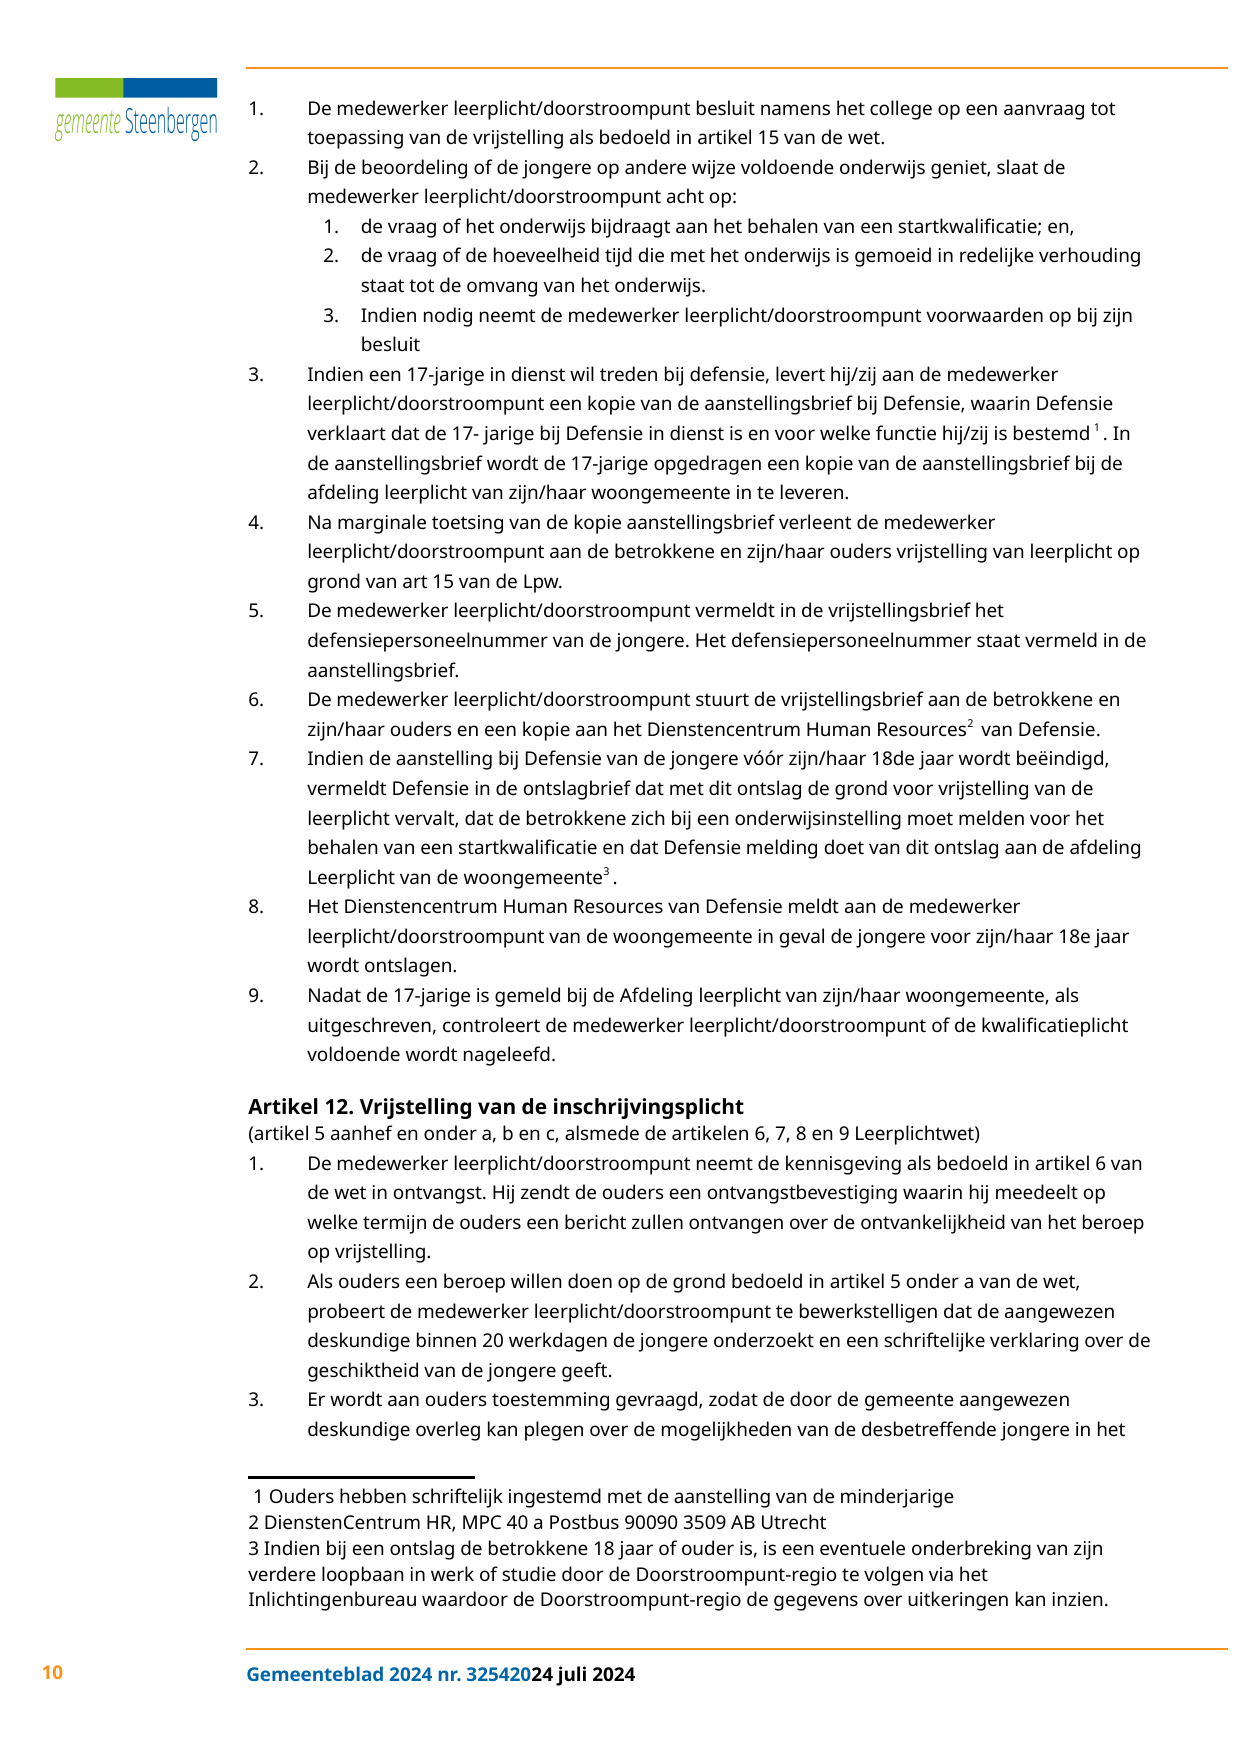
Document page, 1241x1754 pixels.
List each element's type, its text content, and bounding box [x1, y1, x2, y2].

list Er wordt aan ouders toestemming gevraagd, zodat de door de gemeente aangewezen deskundige overleg kan plegen over de mogelijkheden van de desbetreffende jongere in het [248, 1387, 1152, 1442]
list Als ouders een beroep willen doen op de grond bedoeld in artikel 5 onder a van de wet, probeert de medewerker leerplicht/doorstroompunt te bewerkstelligen dat de aangewezen deskundige binnen 20 werkdagen de jongere onderzoekt en een schriftelijke verklaring over de geschiktheid van de jongere geeft. [248, 1268, 1152, 1383]
list De medewerker leerplicht/doorstroompunt besluit namens het college op een aanvraag tot toepassing van de vrijstelling als bedoeld in artikel 15 van de wet. [248, 95, 1152, 150]
list DienstenCentrum HR, MPC 40 a Postbus 90090 3509 AB Utrecht [248, 1509, 1152, 1535]
list Indien bij een ontslag de betrokkene 18 jaar of ouder is, is een eventuele onderbreking van zijn verdere loopbaan in werk of studie door de Doorstroompunt-regio te volgen via het Inlichtingenbureau waardoor de Doorstroompunt-regio de gegevens over uitkeringen kan inzien. [248, 1535, 1152, 1612]
list de vraag of het onderwijs bijdraagt aan het behalen van een startkwalificatie; en, [323, 213, 1152, 239]
list Het Dienstencentrum Human Resources van Defensie meldt aan de medewerker leerplicht/doorstroompunt van de woongemeente in geval de jongere voor zijn/haar 18e jaar wordt ontslagen. [248, 893, 1152, 978]
list De medewerker leerplicht/doorstroompunt neemt de kennisgeving als bedoeld in artikel 6 van de wet in ontvangst. Hij zendt de ouders een ontvangstbevestiging waarin hij meedeelt op welke termijn de ouders een bericht zullen ontvangen over de ontvankelijkheid van het beroep op vrijstelling. [248, 1150, 1152, 1264]
list Ouders hebben schriftelijk ingestemd met de aanstelling van de minderjarige [248, 1483, 1152, 1509]
text (artikel 5 aanhef en onder a, b en c, alsmede de artikelen 6, 7, 8 en 9 Leerplichtwet) [248, 1120, 1152, 1146]
list Bij de beoordeling of de jongere op andere wijze voldoende onderwijs geniet, slaat de medewerker leerplicht/doorstroompunt acht op: [248, 154, 1152, 209]
list Indien een 17-jarige in dienst wil treden bij defensie, levert hij/zij aan de medewerker leerplicht/doorstroompunt een kopie van de aanstellingsbrief bij Defensie, waarin Defensie verklaart dat de 17- jarige bij Defensie in dienst is en voor welke functie hij/zij is bestemd. In de aanstellingsbrief wordt de 17-jarige opgedragen een kopie van de aanstellingsbrief bij de afdeling leerplicht van zijn/haar woongemeente in te leveren. [248, 361, 1152, 505]
text Artikel 12. Vrijstelling van de inschrijvingsplicht [248, 1092, 1152, 1120]
list Na marginale toetsing van de kopie aanstellingsbrief verleent de medewerker leerplicht/doorstroompunt aan de betrokkene en zijn/haar ouders vrijstelling van leerplicht op grond van art 15 van de Lpw. [248, 509, 1152, 594]
list Indien de aanstelling bij Defensie van de jongere vóór zijn/haar 18de jaar wordt beëindigd, vermeldt Defensie in de ontslagbrief dat met dit ontslag de grond voor vrijstelling van de leerplicht vervalt, dat de betrokkene zich bij een onderwijsinstelling moet melden voor het behalen van een startkwalificatie en dat Defensie melding doet van dit ontslag aan de afdeling Leerplicht van de woongemeente. [248, 746, 1152, 890]
list De medewerker leerplicht/doorstroompunt stuurt de vrijstellingsbrief aan de betrokkene en zijn/haar ouders en een kopie aan het Dienstencentrum Human Resources van Defensie. [248, 686, 1152, 742]
picture [41, 47, 231, 172]
list De medewerker leerplicht/doorstroompunt vermeldt in de vrijstellingsbrief het defensiepersoneelnummer van de jongere. Het defensiepersoneelnummer staat vermeld in de aanstellingsbrief. [248, 598, 1152, 683]
list Nadat de 17-jarige is gemeld bij de Afdeling leerplicht van zijn/haar woongemeente, als uitgeschreven, controleert de medewerker leerplicht/doorstroompunt of de kwalificatieplicht voldoende wordt nageleefd. [248, 982, 1152, 1067]
list de vraag of de hoeveelheid tijd die met het onderwijs is gemoeid in redelijke verhouding staat tot de omvang van het onderwijs. [323, 243, 1152, 298]
list Indien nodig neemt de medewerker leerplicht/doorstroompunt voorwaarden op bij zijn besluit [323, 302, 1152, 357]
